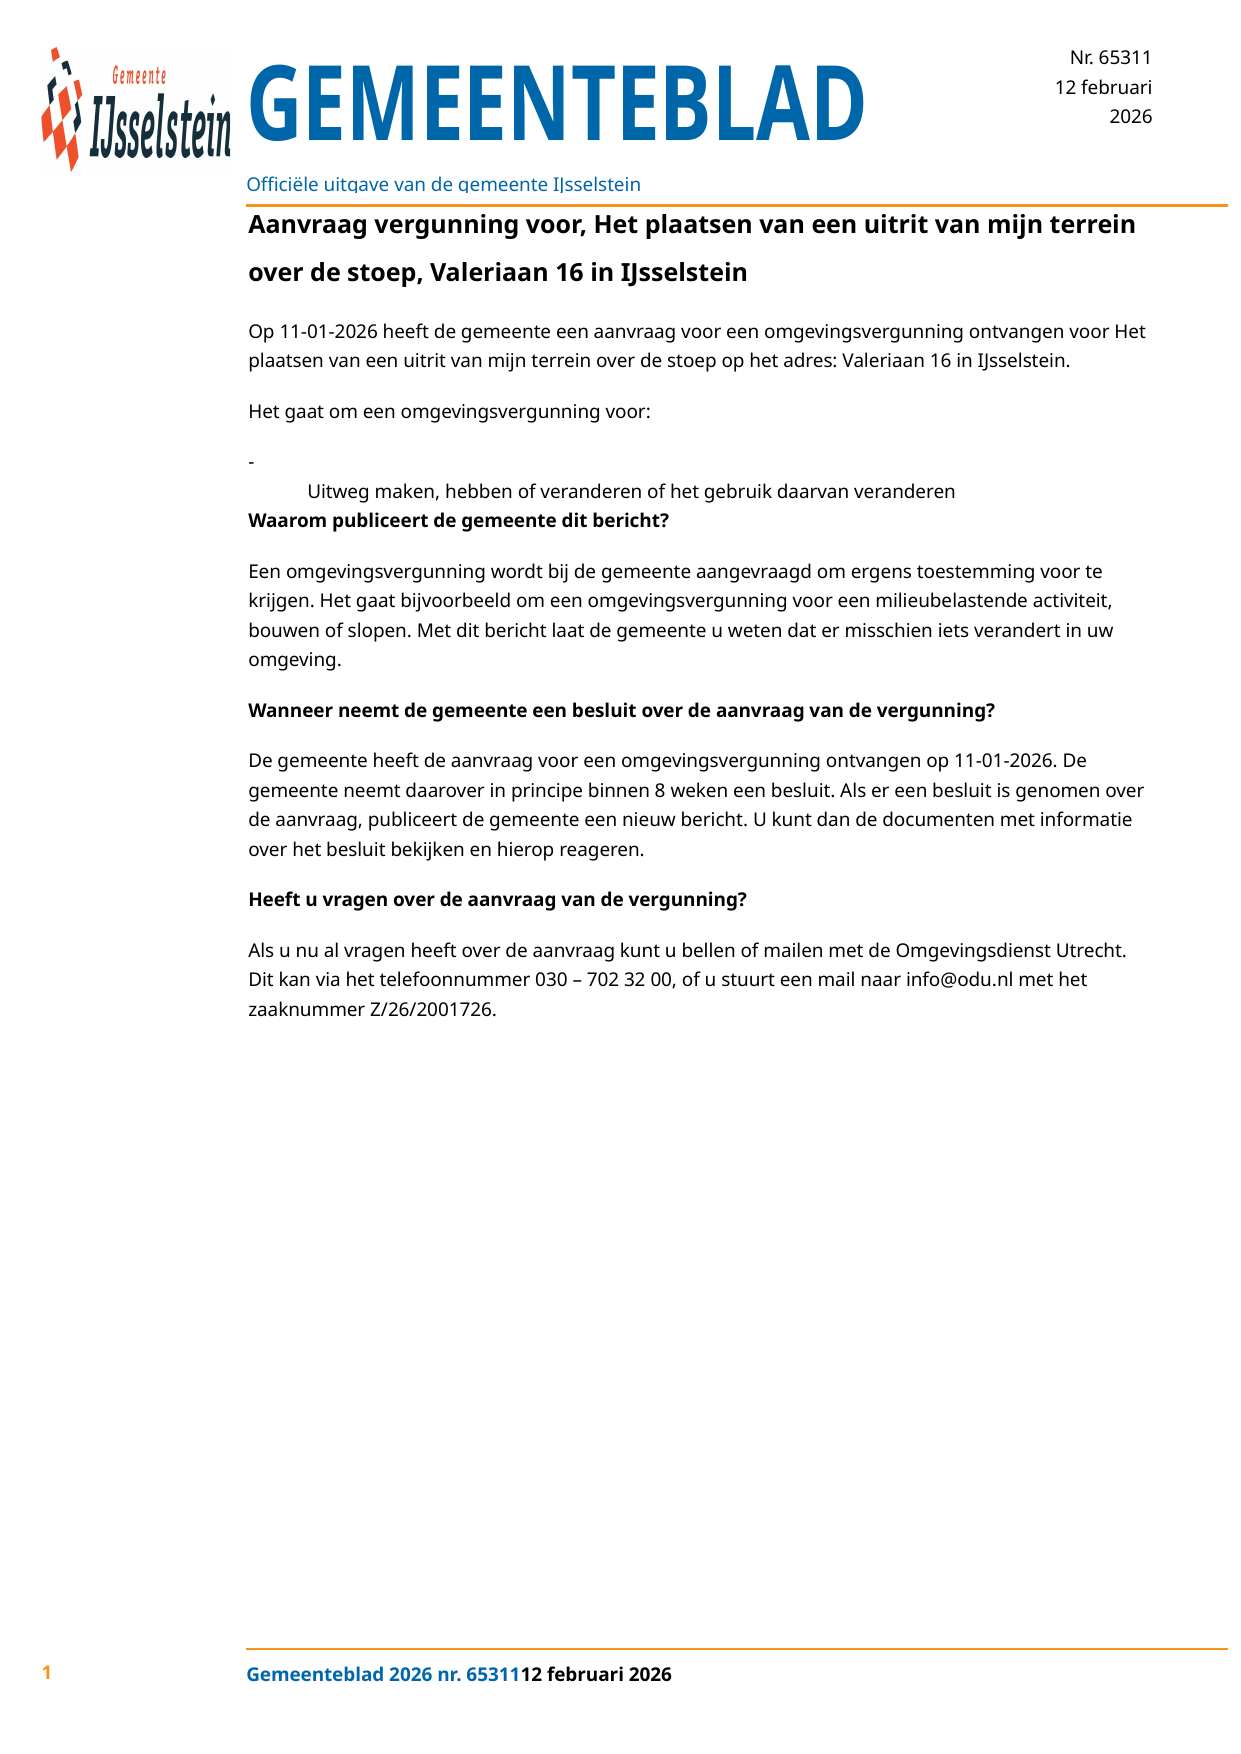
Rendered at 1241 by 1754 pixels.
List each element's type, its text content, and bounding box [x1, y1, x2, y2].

text Als u nu al vragen heeft over de aanvraag kunt u bellen of mailen met de Omgevingsdienst Utrecht. Dit kan via het telefoonnummer 030 – 702 32 00, of u stuurt een mail naar info@odu.nl met het zaaknummer Z/26/2001726. [248, 937, 1152, 1022]
text Een omgevingsvergunning wordt bij de gemeente aangevraagd om ergens toestemming voor te krijgen. Het gaat bijvoorbeeld om een omgevingsvergunning voor een milieubelastende activiteit, bouwen of slopen. Met dit bericht laat de gemeente u weten dat er misschien iets verandert in uw omgeving. [248, 558, 1152, 672]
text Heeft u vragen over de aanvraag van de vergunning? [248, 887, 1152, 912]
text Aanvraag vergunning voor, Het plaatsen van een uitrit van mijn terrein over de stoep, Valeriaan 16 in IJsselstein [248, 207, 1152, 288]
text Het gaat om een omgevingsvergunning voor: [248, 398, 1152, 424]
text Wanneer neemt de gemeente een besluit over de aanvraag van de vergunning? [248, 697, 1152, 723]
text Waarom publiceert de gemeente dit bericht? [248, 507, 1152, 533]
list Uitweg maken, hebben of veranderen of het gebruik daarvan veranderen [248, 478, 1152, 504]
text De gemeente heeft de aanvraag voor een omgevingsvergunning ontvangen op 11-01-2026. De gemeente neemt daarover in principe binnen 8 weken een besluit. Als er een besluit is genomen over de aanvraag, publiceert de gemeente een nieuw bericht. U kunt dan de documenten met informatie over het besluit bekijken en hierop reageren. [248, 747, 1152, 862]
text Op 11-01-2026 heeft de gemeente een aanvraag voor een omgevingsvergunning ontvangen voor Het plaatsen van een uitrit van mijn terrein over de stoep op het adres: Valeriaan 16 in IJsselstein. [248, 318, 1152, 373]
picture [41, 47, 231, 172]
